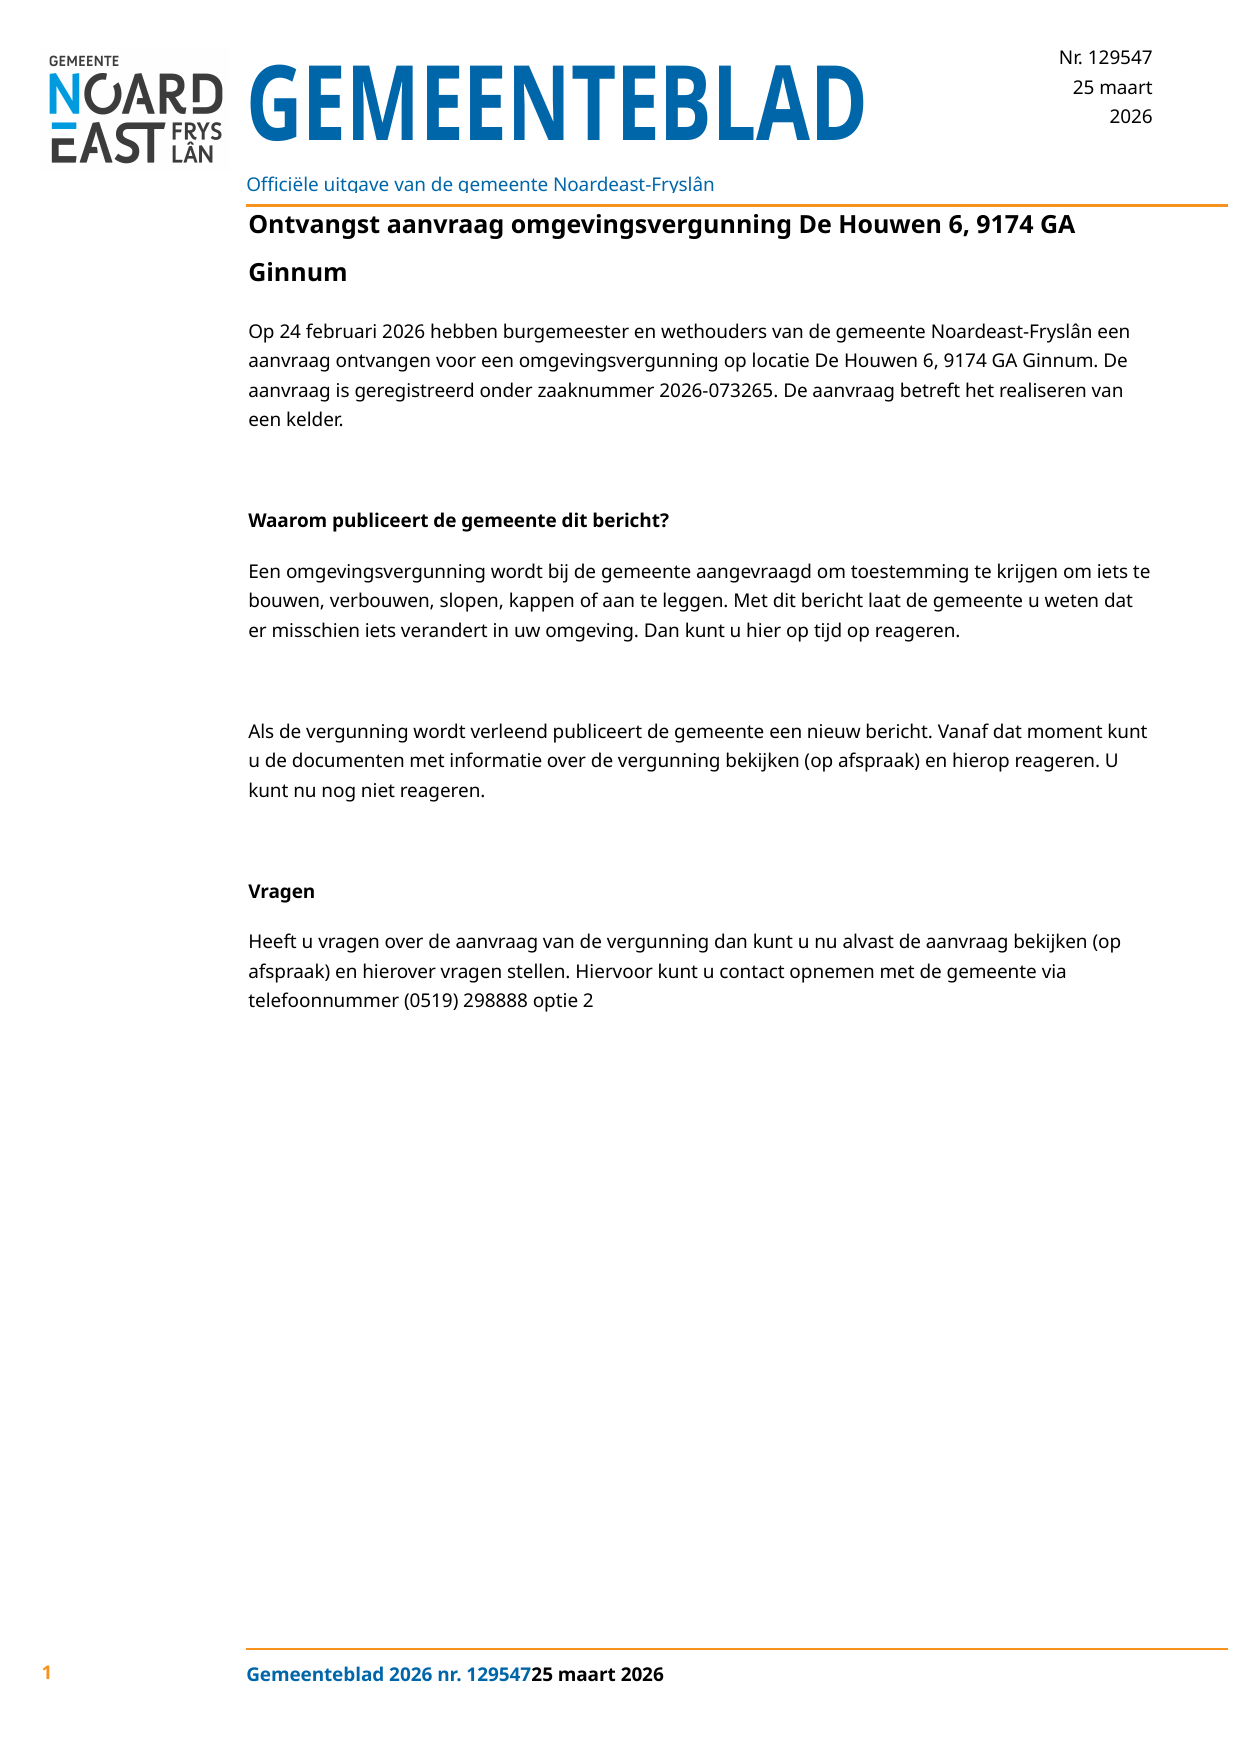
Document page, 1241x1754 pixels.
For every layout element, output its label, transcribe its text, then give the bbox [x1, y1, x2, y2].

text Ontvangst aanvraag omgevingsvergunning De Houwen 6, 9174 GA Ginnum [248, 207, 1152, 288]
text Vragen [248, 878, 1152, 904]
picture [41, 47, 231, 172]
text Waarom publiceert de gemeente dit bericht? [248, 507, 1152, 533]
text Als de vergunning wordt verleend publiceert de gemeente een nieuw bericht. Vanaf dat moment kunt u de documenten met informatie over de vergunning bekijken (op afspraak) en hierop reageren. U kunt nu nog niet reageren. [248, 718, 1152, 803]
text Heeft u vragen over de aanvraag van de vergunning dan kunt u nu alvast de aanvraag bekijken (op afspraak) en hierover vragen stellen. Hiervoor kunt u contact opnemen met de gemeente via telefoonnummer (0519) 298888 optie 2 [248, 928, 1152, 1013]
text Op 24 februari 2026 hebben burgemeester en wethouders van de gemeente Noardeast-Fryslân een aanvraag ontvangen voor een omgevingsvergunning op locatie De Houwen 6, 9174 GA Ginnum. De aanvraag is geregistreerd onder zaaknummer 2026-073265. De aanvraag betreft het realiseren van een kelder. [248, 318, 1152, 432]
text Een omgevingsvergunning wordt bij de gemeente aangevraagd om toestemming te krijgen om iets te bouwen, verbouwen, slopen, kappen of aan te leggen. Met dit bericht laat de gemeente u weten dat er misschien iets verandert in uw omgeving. Dan kunt u hier op tijd op reageren. [248, 558, 1152, 643]
